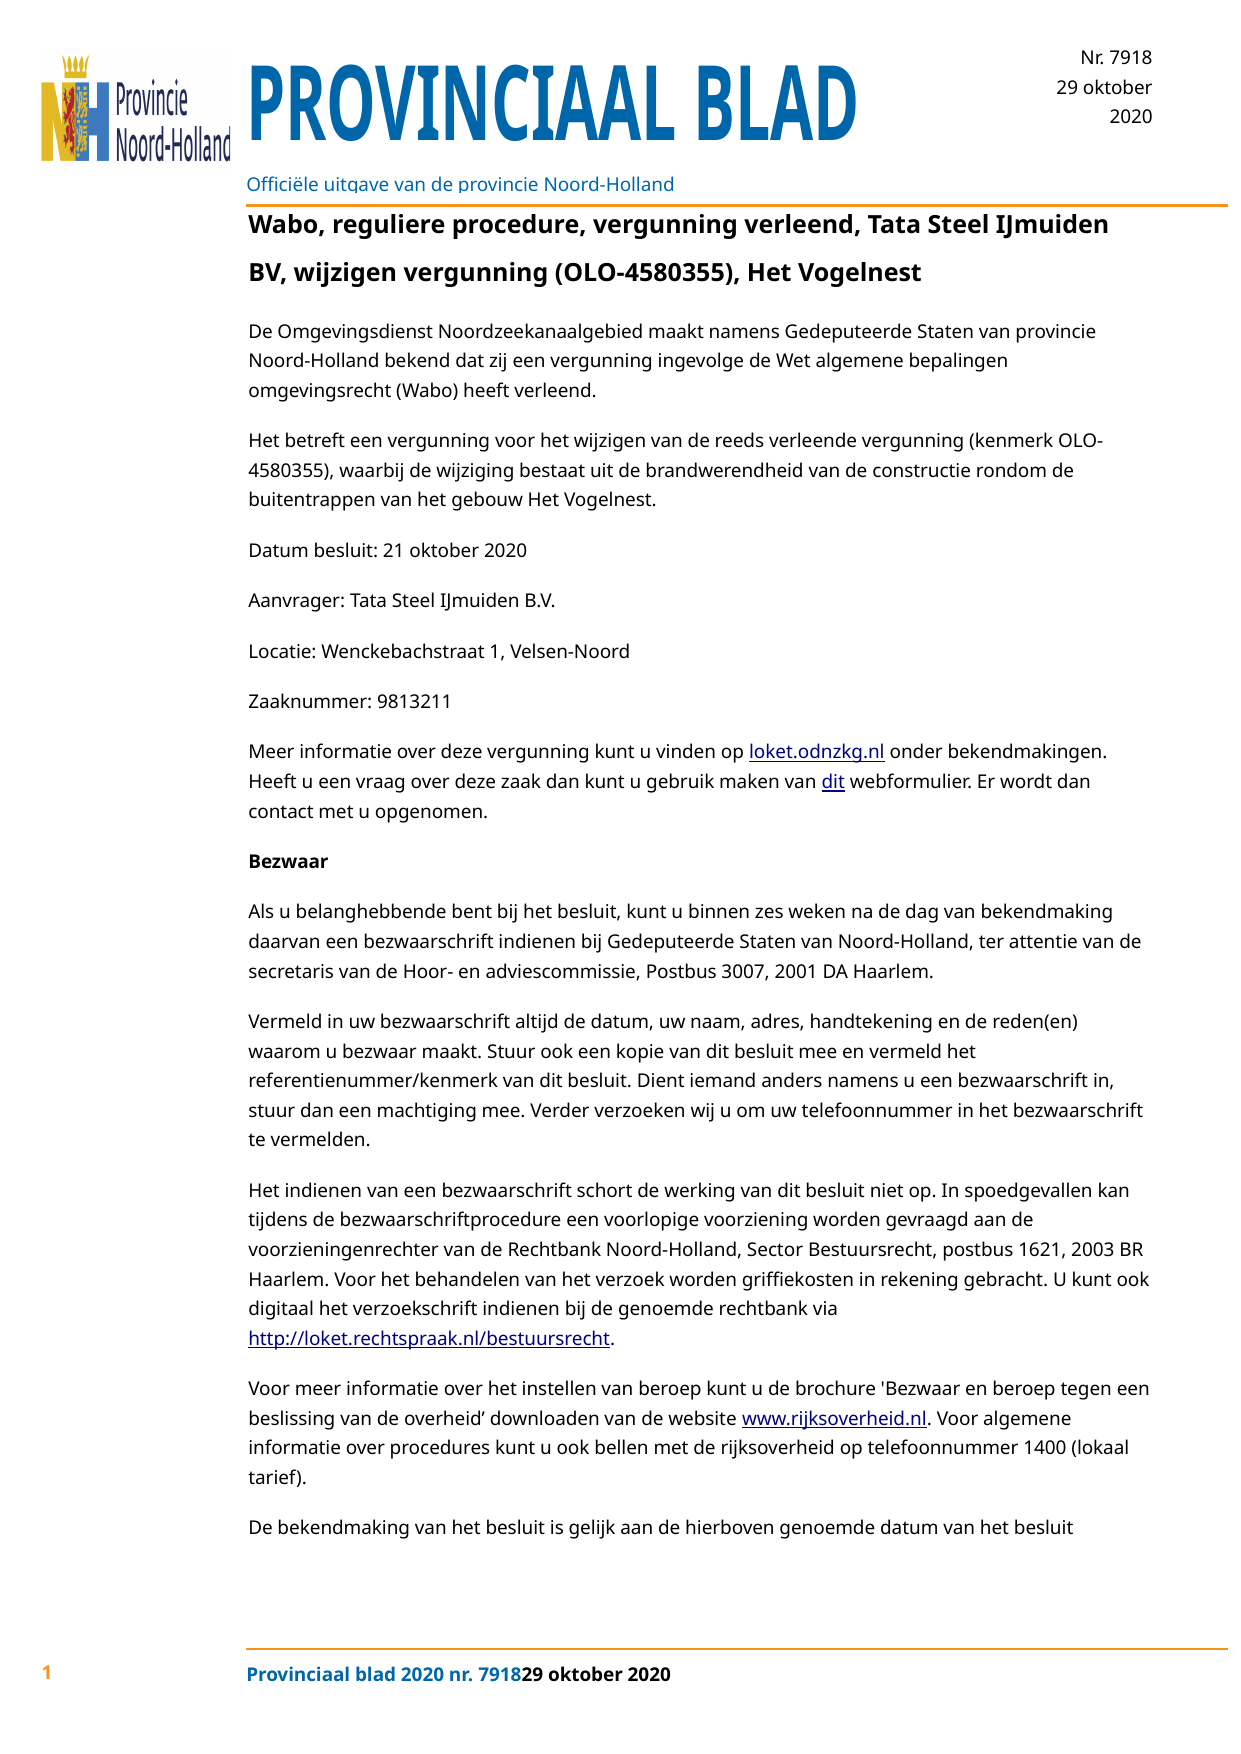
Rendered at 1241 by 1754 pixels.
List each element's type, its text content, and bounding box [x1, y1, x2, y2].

text Het betreft een vergunning voor het wijzigen van de reeds verleende vergunning (kenmerk OLO-4580355), waarbij de wijziging bestaat uit de brandwerendheid van de constructie rondom de buitentrappen van het gebouw Het Vogelnest. [248, 427, 1152, 512]
text Vermeld in uw bezwaarschrift altijd de datum, uw naam, adres, handtekening en de reden(en) waarom u bezwaar maakt. Stuur ook een kopie van dit besluit mee en vermeld het referentienummer/kenmerk van dit besluit. Dient iemand anders namens u een bezwaarschrift in, stuur dan een machtiging mee. Verder verzoeken wij u om uw telefoonnummer in het bezwaarschrift te vermelden. [248, 1008, 1152, 1152]
text De bekendmaking van het besluit is gelijk aan de hierboven genoemde datum van het besluit [248, 1514, 1152, 1540]
text De Omgevingsdienst Noordzeekanaalgebied maakt namens Gedeputeerde Staten van provincie Noord-Holland bekend dat zij een vergunning ingevolge de Wet algemene bepalingen omgevingsrecht (Wabo) heeft verleend. [248, 318, 1152, 403]
text Het indienen van een bezwaarschrift schort de werking van dit besluit niet op. In spoedgevallen kan tijdens de bezwaarschriftprocedure een voorlopige voorziening worden gevraagd aan de voorzieningenrechter van de Rechtbank Noord-Holland, Sector Bestuursrecht, postbus 1621, 2003 BR Haarlem. Voor het behandelen van het verzoek worden griffiekosten in rekening gebracht. U kunt ook digitaal het verzoekschrift indienen bij de genoemde rechtbank via http://loket.rechtspraak.nl/bestuursrecht. [248, 1177, 1152, 1351]
text Locatie: Wenckebachstraat 1, Velsen-Noord [248, 638, 1152, 664]
text Voor meer informatie over het instellen van beroep kunt u de brochure 'Bezwaar en beroep tegen een beslissing van de overheid’ downloaden van de website www.rijksoverheid.nl. Voor algemene informatie over procedures kunt u ook bellen met de rijksoverheid op telefoonnummer 1400 (lokaal tarief). [248, 1375, 1152, 1490]
text Wabo, reguliere procedure, vergunning verleend, Tata Steel IJmuiden BV, wijzigen vergunning (OLO-4580355), Het Vogelnest [248, 207, 1152, 288]
text Bezwaar [248, 848, 1152, 874]
picture [41, 47, 231, 172]
text Aanvrager: Tata Steel IJmuiden B.V. [248, 587, 1152, 613]
text Meer informatie over deze vergunning kunt u vinden op loket.odnzkg.nl onder bekendmakingen. Heeft u een vraag over deze zaak dan kunt u gebruik maken van dit webformulier. Er wordt dan contact met u opgenomen. [248, 739, 1152, 824]
text Als u belanghebbende bent bij het besluit, kunt u binnen zes weken na de dag van bekendmaking daarvan een bezwaarschrift indienen bij Gedeputeerde Staten van Noord-Holland, ter attentie van de secretaris van de Hoor- en adviescommissie, Postbus 3007, 2001 DA Haarlem. [248, 899, 1152, 984]
text Datum besluit: 21 oktober 2020 [248, 537, 1152, 563]
text Zaaknummer: 9813211 [248, 688, 1152, 714]
